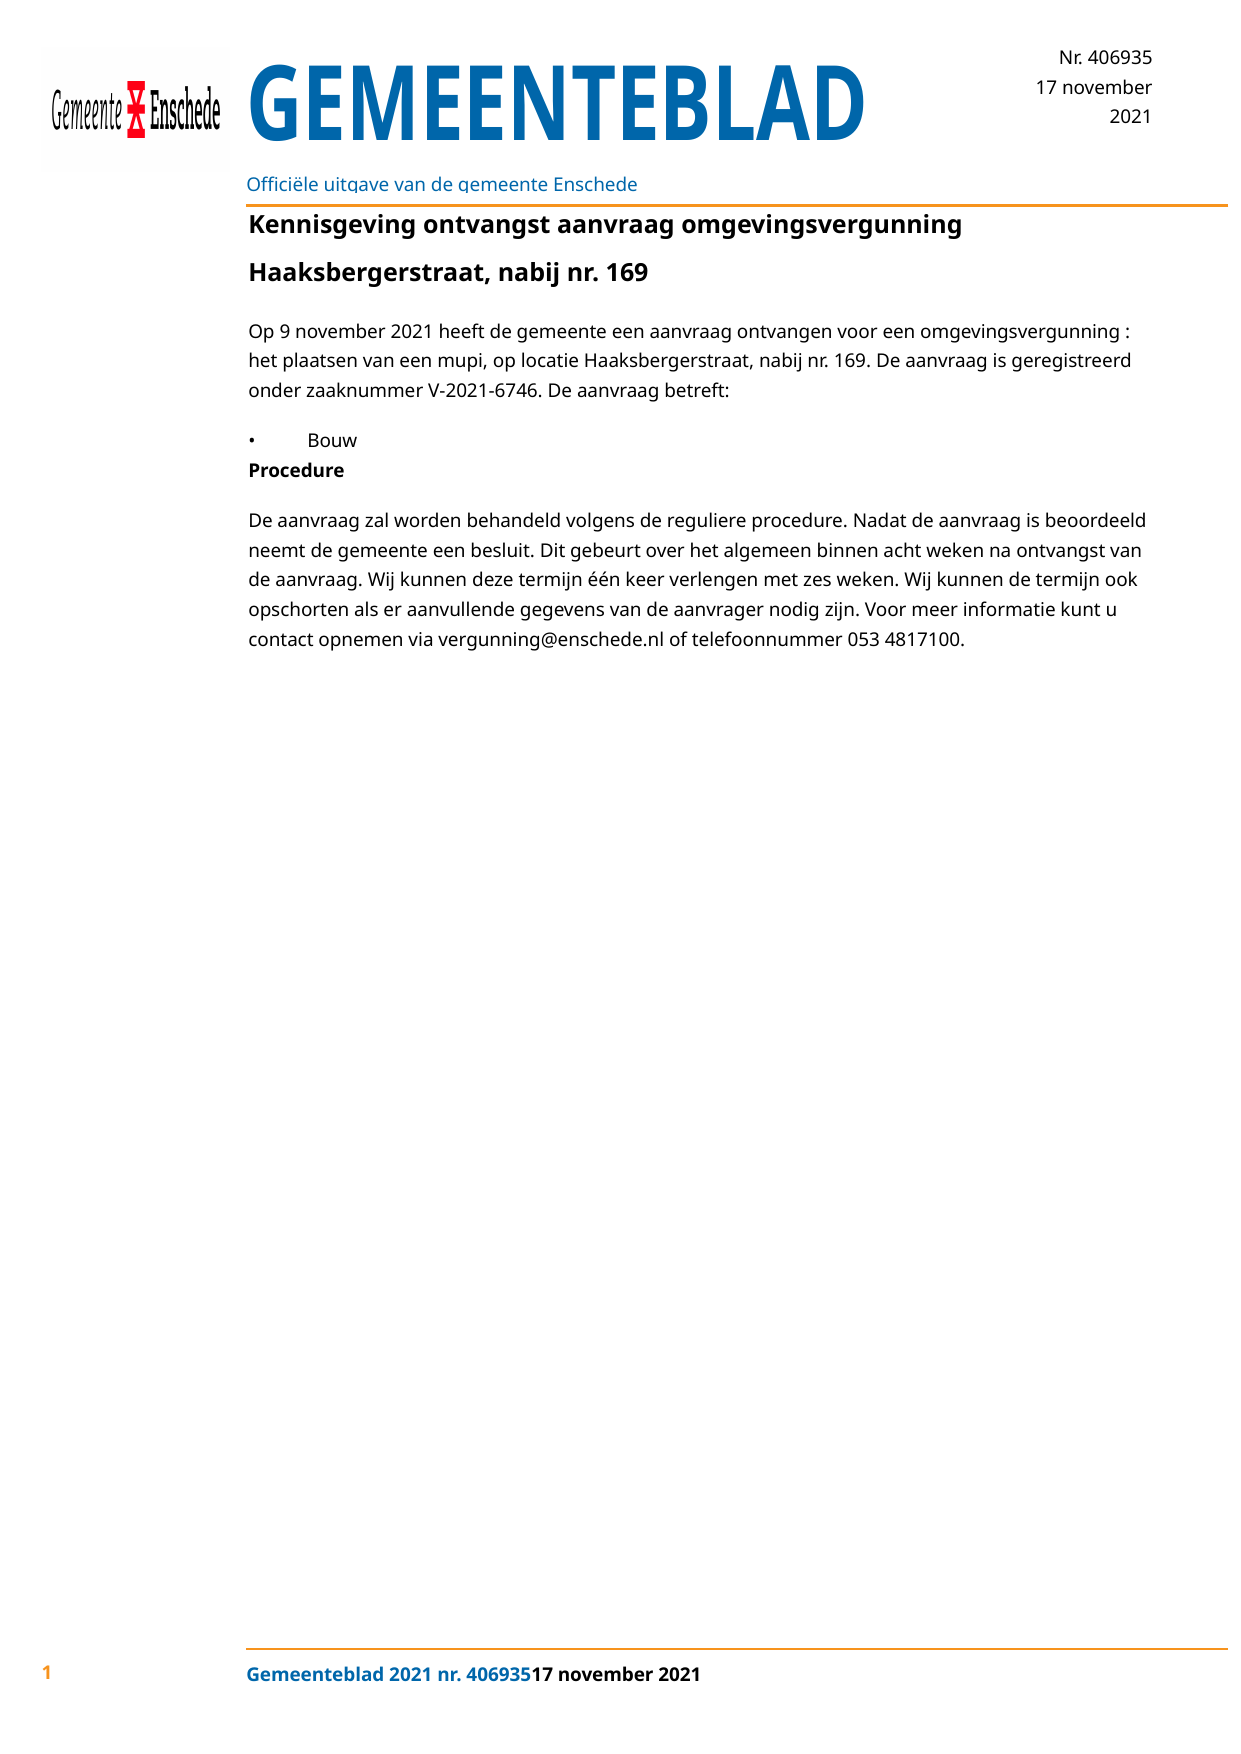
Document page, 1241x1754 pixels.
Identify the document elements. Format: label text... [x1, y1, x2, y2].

list Bouw [248, 427, 1152, 453]
picture [41, 47, 231, 172]
text Op 9 november 2021 heeft de gemeente een aanvraag ontvangen voor een omgevingsvergunning : het plaatsen van een mupi, op locatie Haaksbergerstraat, nabij nr. 169. De aanvraag is geregistreerd onder zaaknummer V-2021-6746. De aanvraag betreft: [248, 318, 1152, 403]
text De aanvraag zal worden behandeld volgens de reguliere procedure. Nadat de aanvraag is beoordeeld neemt de gemeente een besluit. Dit gebeurt over het algemeen binnen acht weken na ontvangst van de aanvraag. Wij kunnen deze termijn één keer verlengen met zes weken. Wij kunnen de termijn ook opschorten als er aanvullende gegevens van de aanvrager nodig zijn. Voor meer informatie kunt u contact opnemen via vergunning@enschede.nl of telefoonnummer 053 4817100. [248, 507, 1152, 652]
text Kennisgeving ontvangst aanvraag omgevingsvergunning Haaksbergerstraat, nabij nr. 169 [248, 207, 1152, 288]
text Procedure [248, 457, 1152, 483]
